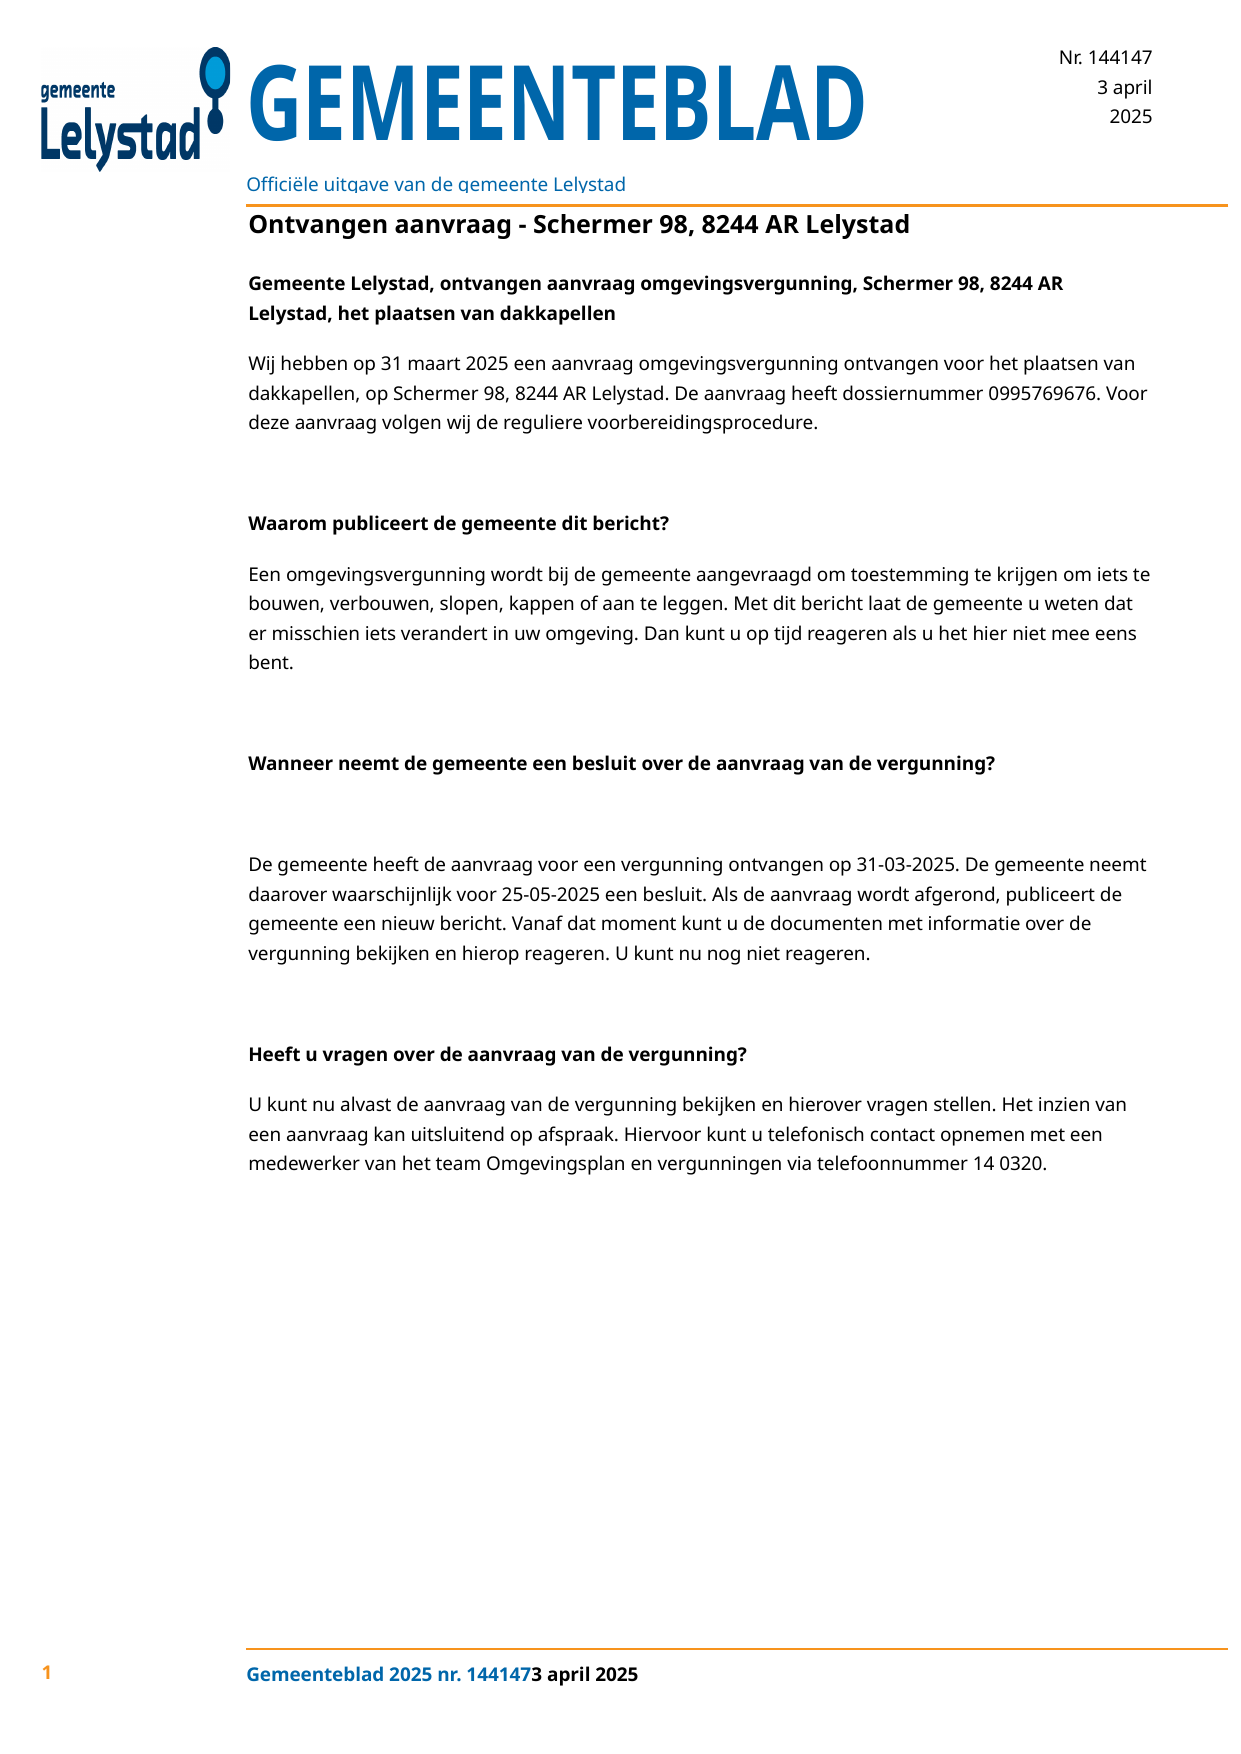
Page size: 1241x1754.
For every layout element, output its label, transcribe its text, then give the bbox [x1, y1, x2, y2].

text Waarom publiceert de gemeente dit bericht? [248, 510, 1152, 536]
text De gemeente heeft de aanvraag voor een vergunning ontvangen op 31-03-2025. De gemeente neemt daarover waarschijnlijk voor 25-05-2025 een besluit. Als de aanvraag wordt afgerond, publiceert de gemeente een nieuw bericht. Vanaf dat moment kunt u de documenten met informatie over de vergunning bekijken en hierop reageren. U kunt nu nog niet reageren. [248, 851, 1152, 966]
picture [41, 47, 231, 172]
text U kunt nu alvast de aanvraag van de vergunning bekijken en hierover vragen stellen. Het inzien van een aanvraag kan uitsluitend op afspraak. Hiervoor kunt u telefonisch contact opnemen met een medewerker van het team Omgevingsplan en vergunningen via telefoonnummer 14 0320. [248, 1091, 1152, 1176]
text Heeft u vragen over de aanvraag van de vergunning? [248, 1041, 1152, 1066]
text Wanneer neemt de gemeente een besluit over de aanvraag van de vergunning? [248, 750, 1152, 776]
text Gemeente Lelystad, ontvangen aanvraag omgevingsvergunning, Schermer 98, 8244 AR Lelystad, het plaatsen van dakkapellen [248, 270, 1152, 326]
text Een omgevingsvergunning wordt bij de gemeente aangevraagd om toestemming te krijgen om iets te bouwen, verbouwen, slopen, kappen of aan te leggen. Met dit bericht laat de gemeente u weten dat er misschien iets verandert in uw omgeving. Dan kunt u op tijd reageren als u het hier niet mee eens bent. [248, 561, 1152, 675]
text Wij hebben op 31 maart 2025 een aanvraag omgevingsvergunning ontvangen voor het plaatsen van dakkapellen, op Schermer 98, 8244 AR Lelystad. De aanvraag heeft dossiernummer 0995769676. Voor deze aanvraag volgen wij de reguliere voorbereidingsprocedure. [248, 350, 1152, 435]
text Ontvangen aanvraag - Schermer 98, 8244 AR Lelystad [248, 207, 1152, 241]
